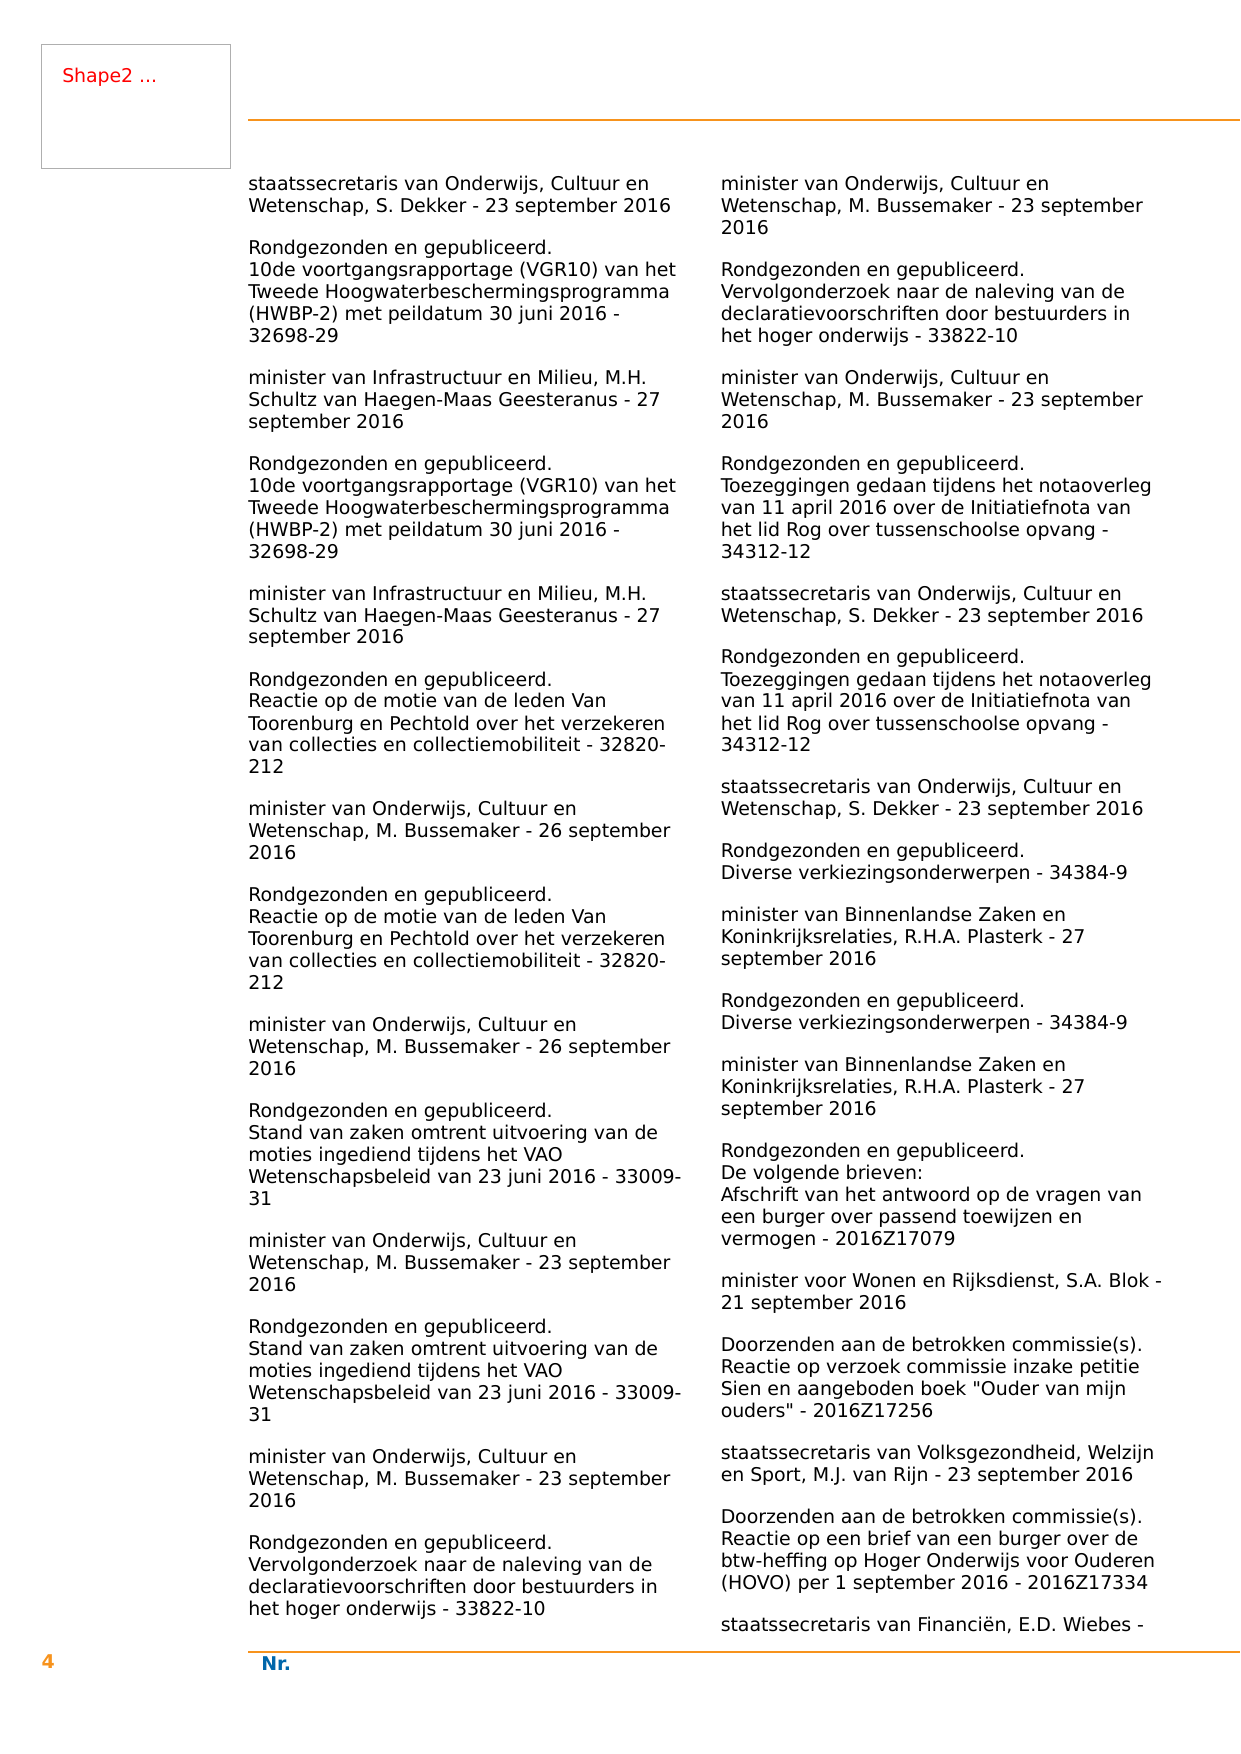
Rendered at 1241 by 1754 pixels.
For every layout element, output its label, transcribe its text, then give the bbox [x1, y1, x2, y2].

text Rondgezonden en gepubliceerd. [721, 453, 1163, 474]
text minister van Infrastructuur en Milieu, M.H. Schultz van Haegen-Maas Geesteranus - 27 september 2016 [248, 367, 691, 433]
text Diverse verkiezingsonderwerpen - 34384-9 [721, 1012, 1163, 1034]
text minister van Binnenlandse Zaken en Koninkrijksrelaties, R.H.A. Plasterk - 27 september 2016 [721, 904, 1163, 970]
text 10de voortgangsrapportage (VGR10) van het Tweede Hoogwaterbeschermingsprogramma (HWBP-2) met peildatum 30 juni 2016 - 32698-29 [248, 474, 691, 562]
text Rondgezonden en gepubliceerd. [721, 259, 1163, 281]
text staatssecretaris van Onderwijs, Cultuur en Wetenschap, S. Dekker - 23 september 2016 [721, 582, 1163, 626]
text Rondgezonden en gepubliceerd. [721, 646, 1163, 668]
text minister van Onderwijs, Cultuur en Wetenschap, M. Bussemaker - 23 september 2016 [248, 1446, 691, 1512]
text Doorzenden aan de betrokken commissie(s). [721, 1506, 1163, 1528]
text Vervolgonderzoek naar de naleving van de declaratievoorschriften door bestuurders in het hoger onderwijs - 33822-10 [248, 1554, 691, 1620]
text Vervolgonderzoek naar de naleving van de declaratievoorschriften door bestuurders in het hoger onderwijs - 33822-10 [721, 281, 1163, 347]
text Toezeggingen gedaan tijdens het notaoverleg van 11 april 2016 over de Initiatiefnota van het lid Rog over tussenschoolse opvang - 34312-12 [721, 474, 1163, 562]
text Reactie op een brief van een burger over de btw-heffing op Hoger Onderwijs voor Ouderen (HOVO) per 1 september 2016 - 2016Z17334 [721, 1528, 1163, 1594]
text Rondgezonden en gepubliceerd. [248, 453, 691, 474]
text Stand van zaken omtrent uitvoering van de moties ingediend tijdens het VAO Wetenschapsbeleid van 23 juni 2016 - 33009-31 [248, 1338, 691, 1426]
text Rondgezonden en gepubliceerd. [248, 884, 691, 906]
text Toezeggingen gedaan tijdens het notaoverleg van 11 april 2016 over de Initiatiefnota van het lid Rog over tussenschoolse opvang - 34312-12 [721, 668, 1163, 756]
text Rondgezonden en gepubliceerd. [721, 990, 1163, 1012]
text Rondgezonden en gepubliceerd. [248, 668, 691, 690]
text minister van Onderwijs, Cultuur en Wetenschap, M. Bussemaker - 23 september 2016 [721, 173, 1163, 239]
text Stand van zaken omtrent uitvoering van de moties ingediend tijdens het VAO Wetenschapsbeleid van 23 juni 2016 - 33009-31 [248, 1122, 691, 1210]
text Rondgezonden en gepubliceerd. [248, 1316, 691, 1338]
text Rondgezonden en gepubliceerd. [248, 237, 691, 259]
text Rondgezonden en gepubliceerd. [248, 1100, 691, 1122]
text Reactie op verzoek commissie inzake petitie Sien en aangeboden boek "Ouder van mijn ouders" - 2016Z17256 [721, 1356, 1163, 1422]
text staatssecretaris van Onderwijs, Cultuur en Wetenschap, S. Dekker - 23 september 2016 [721, 776, 1163, 820]
text Rondgezonden en gepubliceerd. [721, 840, 1163, 862]
text staatssecretaris van Onderwijs, Cultuur en Wetenschap, S. Dekker - 23 september 2016 [248, 173, 691, 217]
text minister voor Wonen en Rijksdienst, S.A. Blok - 21 september 2016 [721, 1270, 1163, 1314]
text Rondgezonden en gepubliceerd. [248, 1532, 691, 1554]
text minister van Onderwijs, Cultuur en Wetenschap, M. Bussemaker - 23 september 2016 [721, 367, 1163, 433]
text staatssecretaris van Financiën, E.D. Wiebes [721, 1614, 1163, 1636]
text Reactie op de motie van de leden Van Toorenburg en Pechtold over het verzekeren van collecties en collectiemobiliteit - 32820-212 [248, 690, 691, 778]
text Reactie op de motie van de leden Van Toorenburg en Pechtold over het verzekeren van collecties en collectiemobiliteit - 32820-212 [248, 906, 691, 994]
text Diverse verkiezingsonderwerpen - 34384-9 [721, 862, 1163, 884]
text minister van Infrastructuur en Milieu, M.H. Schultz van Haegen-Maas Geesteranus - 27 september 2016 [248, 582, 691, 648]
text Rondgezonden en gepubliceerd. [721, 1140, 1163, 1162]
text Doorzenden aan de betrokken commissie(s). [721, 1334, 1163, 1356]
text minister van Onderwijs, Cultuur en Wetenschap, M. Bussemaker - 23 september 2016 [248, 1230, 691, 1296]
text minister van Binnenlandse Zaken en Koninkrijksrelaties, R.H.A. Plasterk - 27 september 2016 [721, 1054, 1163, 1120]
text 10de voortgangsrapportage (VGR10) van het Tweede Hoogwaterbeschermingsprogramma (HWBP-2) met peildatum 30 juni 2016 - 32698-29 [248, 259, 691, 347]
text minister van Onderwijs, Cultuur en Wetenschap, M. Bussemaker - 26 september 2016 [248, 1014, 691, 1080]
text De volgende brieven: [721, 1162, 1163, 1184]
text Afschrift van het antwoord op de vragen van een burger over passend toewijzen en vermogen - 2016Z17079 [721, 1184, 1163, 1250]
text staatssecretaris van Volksgezondheid, Welzijn en Sport, M.J. van Rijn - 23 september 2016 [721, 1442, 1163, 1486]
text minister van Onderwijs, Cultuur en Wetenschap, M. Bussemaker - 26 september 2016 [248, 798, 691, 864]
